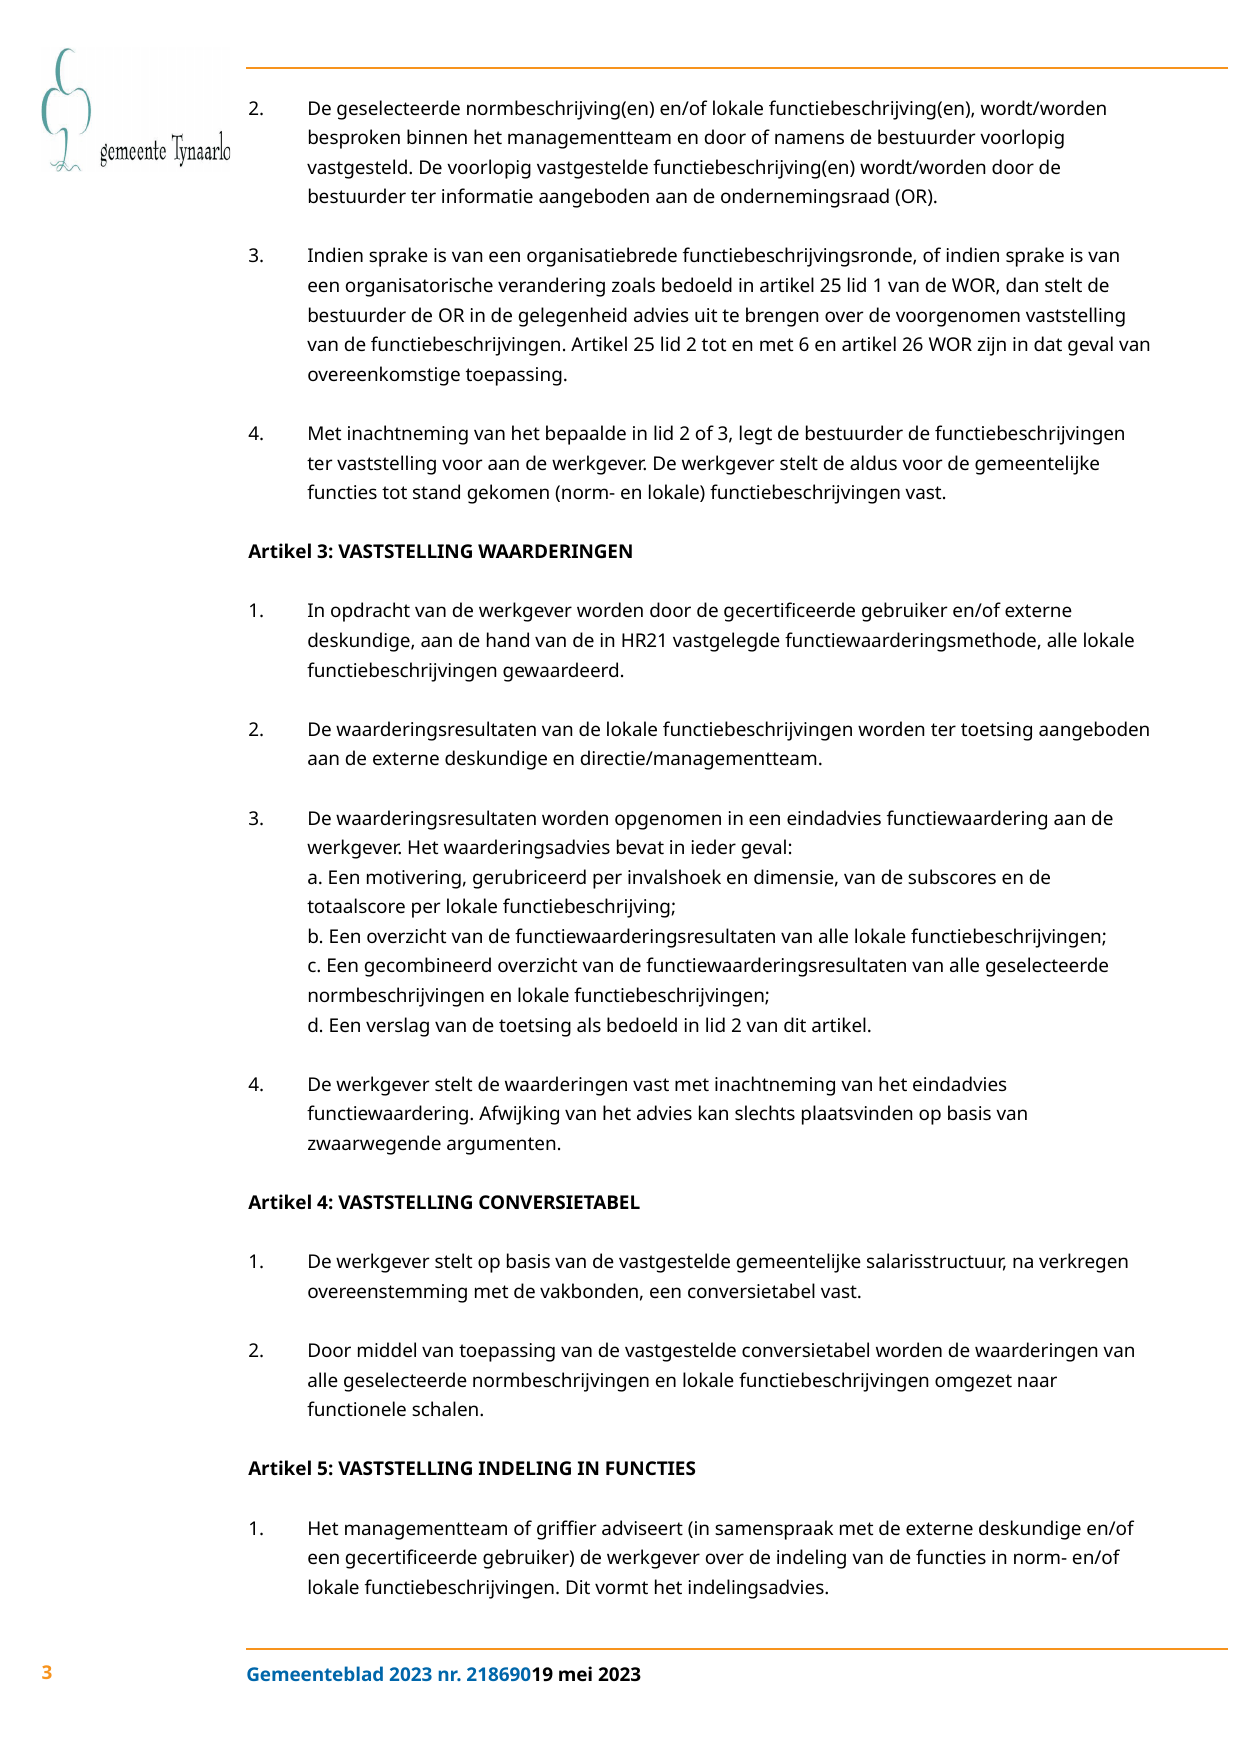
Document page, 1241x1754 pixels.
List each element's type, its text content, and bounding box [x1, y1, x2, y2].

list c. Een gecombineerd overzicht van de functiewaarderingsresultaten van alle geselecteerde normbeschrijvingen en lokale functiebeschrijvingen; [248, 953, 1152, 1008]
list Door middel van toepassing van de vastgestelde conversietabel worden de waarderingen van alle geselecteerde normbeschrijvingen en lokale functiebeschrijvingen omgezet naar functionele schalen. [248, 1337, 1152, 1422]
list Het managementteam of griffier adviseert (in samenspraak met de externe deskundige en/of een gecertificeerde gebruiker) de werkgever over de indeling van de functies in norm- en/of lokale functiebeschrijvingen. Dit vormt het indelingsadvies. [248, 1515, 1152, 1600]
list De waarderingsresultaten van de lokale functiebeschrijvingen worden ter toetsing aangeboden aan de externe deskundige en directie/managementteam. [248, 716, 1152, 771]
list d. Een verslag van de toetsing als bedoeld in lid 2 van dit artikel. [248, 1012, 1152, 1038]
text Artikel 5: VASTSTELLING INDELING IN FUNCTIES [248, 1456, 1152, 1481]
list In opdracht van de werkgever worden door de gecertificeerde gebruiker en/of externe deskundige, aan de hand van de in HR21 vastgelegde functiewaarderingsmethode, alle lokale functiebeschrijvingen gewaardeerd. [248, 598, 1152, 683]
text Artikel 4: VASTSTELLING CONVERSIETABEL [248, 1189, 1152, 1215]
list a. Een motivering, gerubriceerd per invalshoek en dimensie, van de subscores en de totaalscore per lokale functiebeschrijving; [248, 864, 1152, 919]
list De geselecteerde normbeschrijving(en) en/of lokale functiebeschrijving(en), wordt/worden besproken binnen het managementteam en door of namens de bestuurder voorlopig vastgesteld. De voorlopig vastgestelde functiebeschrijving(en) wordt/worden door de bestuurder ter informatie aangeboden aan de ondernemingsraad (OR). [248, 95, 1152, 209]
list Met inachtneming van het bepaalde in lid 2 of 3, legt de bestuurder de functiebeschrijvingen ter vaststelling voor aan de werkgever. De werkgever stelt de aldus voor de gemeentelijke functies tot stand gekomen (norm- en lokale) functiebeschrijvingen vast. [248, 420, 1152, 505]
list De werkgever stelt de waarderingen vast met inachtneming van het eindadvies functiewaardering. Afwijking van het advies kan slechts plaatsvinden op basis van zwaarwegende argumenten. [248, 1071, 1152, 1156]
picture [41, 47, 231, 172]
list De werkgever stelt op basis van de vastgestelde gemeentelijke salarisstructuur, na verkregen overeenstemming met de vakbonden, een conversietabel vast. [248, 1248, 1152, 1304]
list De waarderingsresultaten worden opgenomen in een eindadvies functiewaardering aan de werkgever. Het waarderingsadvies bevat in ieder geval: [248, 805, 1152, 860]
text Artikel 3: VASTSTELLING WAARDERINGEN [248, 538, 1152, 564]
list b. Een overzicht van de functiewaarderingsresultaten van alle lokale functiebeschrijvingen; [248, 923, 1152, 949]
list Indien sprake is van een organisatiebrede functiebeschrijvingsronde, of indien sprake is van een organisatorische verandering zoals bedoeld in artikel 25 lid 1 van de WOR, dan stelt de bestuurder de OR in de gelegenheid advies uit te brengen over de voorgenomen vaststelling van de functiebeschrijvingen. Artikel 25 lid 2 tot en met 6 en artikel 26 WOR zijn in dat geval van overeenkomstige toepassing. [248, 243, 1152, 387]
